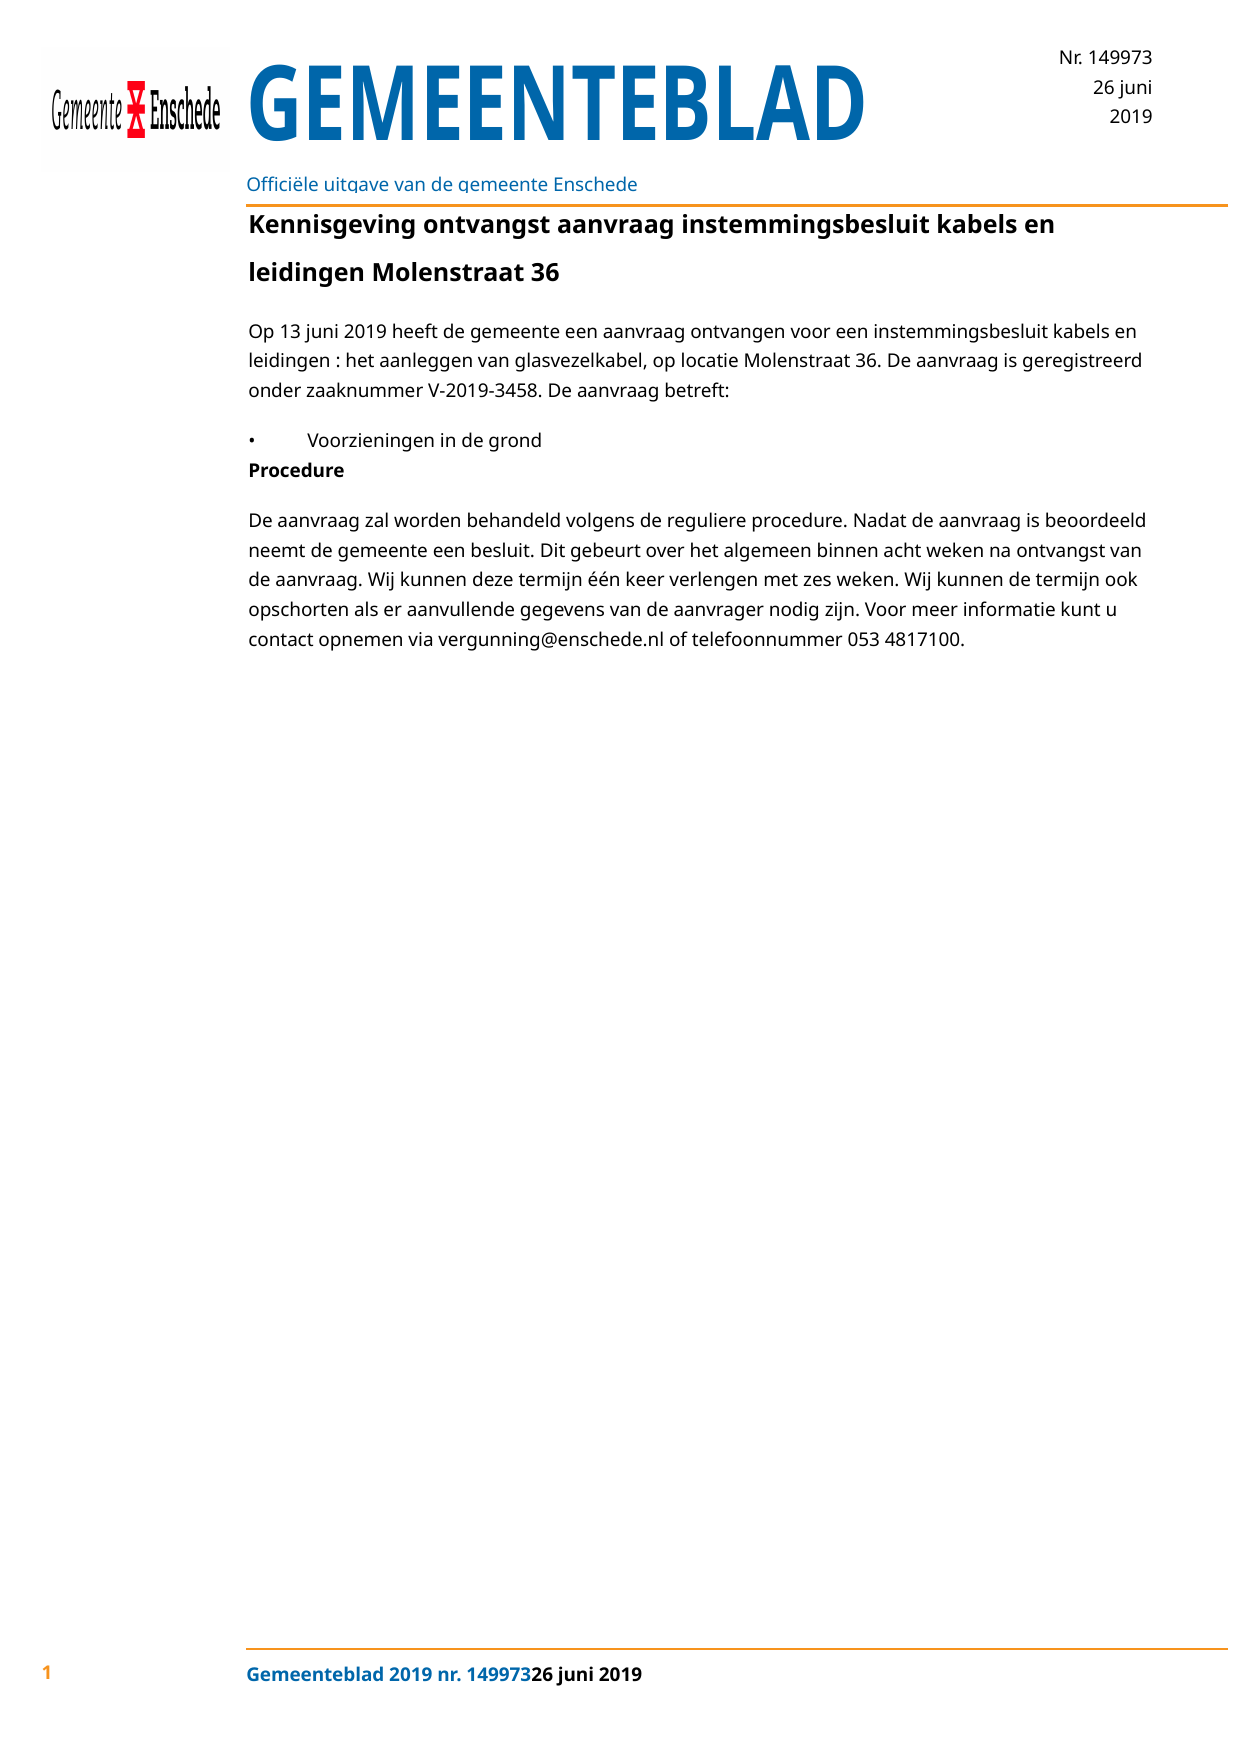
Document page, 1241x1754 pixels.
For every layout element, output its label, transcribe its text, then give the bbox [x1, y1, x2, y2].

list Voorzieningen in de grond [248, 427, 1152, 453]
text Procedure [248, 457, 1152, 483]
text Op 13 juni 2019 heeft de gemeente een aanvraag ontvangen voor een instemmingsbesluit kabels en leidingen : het aanleggen van glasvezelkabel, op locatie Molenstraat 36. De aanvraag is geregistreerd onder zaaknummer V-2019-3458. De aanvraag betreft: [248, 318, 1152, 403]
picture [41, 47, 231, 172]
text De aanvraag zal worden behandeld volgens de reguliere procedure. Nadat de aanvraag is beoordeeld neemt de gemeente een besluit. Dit gebeurt over het algemeen binnen acht weken na ontvangst van de aanvraag. Wij kunnen deze termijn één keer verlengen met zes weken. Wij kunnen de termijn ook opschorten als er aanvullende gegevens van de aanvrager nodig zijn. Voor meer informatie kunt u contact opnemen via vergunning@enschede.nl of telefoonnummer 053 4817100. [248, 507, 1152, 652]
text Kennisgeving ontvangst aanvraag instemmingsbesluit kabels en leidingen Molenstraat 36 [248, 207, 1152, 288]
